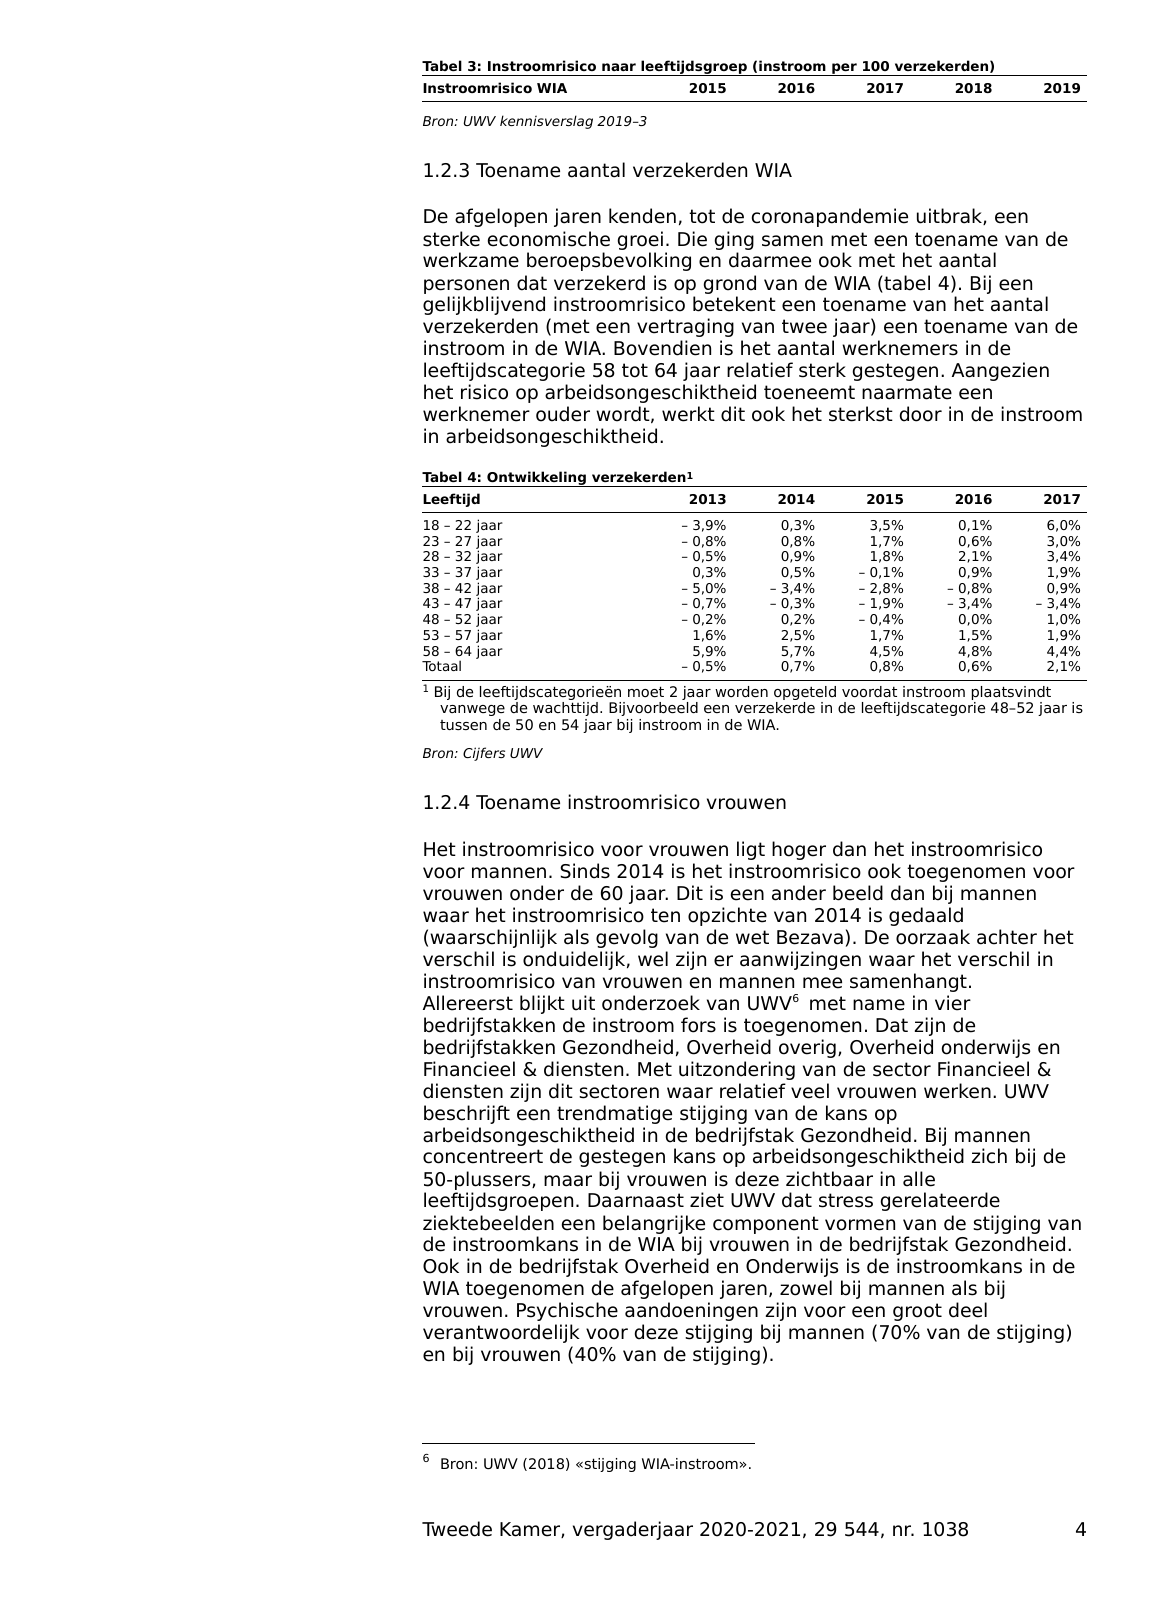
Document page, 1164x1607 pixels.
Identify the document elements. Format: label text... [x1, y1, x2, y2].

table_cell 4,8% [910, 644, 998, 659]
table_cell 5,9% [644, 644, 732, 659]
table_cell 0,6% [910, 534, 998, 549]
table_cell 2,5% [732, 628, 821, 643]
table_cell 3,0% [998, 534, 1087, 549]
table_cell – 3,4% [732, 581, 821, 596]
subtitle 1.2.4 Toename instroomrisico vrouwen [422, 792, 1087, 814]
table_cell 1,7% [821, 534, 909, 549]
table_cell 4,4% [998, 644, 1087, 659]
table_cell – 0,2% [644, 612, 732, 628]
table_cell Instroomrisico WIA [422, 76, 644, 101]
table_cell 2017 [821, 76, 909, 101]
table_cell 1,0% [998, 612, 1087, 628]
table_cell 0,5% [732, 565, 821, 581]
table_cell 2,1% [998, 659, 1087, 680]
table_cell 1,8% [821, 549, 909, 565]
table_cell 2018 [910, 76, 998, 101]
table_cell Totaal [422, 659, 644, 680]
table_cell 0,1% [910, 513, 998, 533]
table_cell 33 – 37 jaar [422, 565, 644, 581]
table_cell – 0,1% [821, 565, 909, 581]
table_cell – 0,8% [644, 534, 732, 549]
table_cell 2017 [998, 487, 1087, 512]
table_cell 2014 [732, 487, 821, 512]
table_cell 1,9% [998, 565, 1087, 581]
table_cell 2019 [998, 76, 1087, 101]
table_cell 0,9% [998, 581, 1087, 596]
table_cell 4,5% [821, 644, 909, 659]
table_cell – 3,9% [644, 513, 732, 533]
table_cell 1,7% [821, 628, 909, 643]
table_header Tabel 4: Ontwikkeling verzekerden1 [422, 470, 1087, 486]
table_cell 2015 [644, 76, 732, 101]
text Allereerst blijkt uit onderzoek van UWV met name in vier bedrijfstakken de instroom fors is toegenomen. Dat zijn de bedrijfstakken Gezondheid, Overheid overig, Overheid onderwijs en Financieel & diensten. Met uitzondering van de sector Financieel & diensten zijn dit sectoren waar relatief veel vrouwen werken. UWV beschrijft een trendmatige stijging van de kans op arbeidsongeschiktheid in de bedrijfstak Gezondheid. Bij mannen concentreert de gestegen kans op arbeidsongeschiktheid zich bij de 50-plussers, maar bij vrouwen is deze zichtbaar in alle leeftijdsgroepen. Daarnaast ziet UWV dat stress gerelateerde ziektebeelden een belangrijke component vormen van de stijging van de instroomkans in de WIA bij vrouwen in de bedrijfstak Gezondheid. Ook in de bedrijfstak Overheid en Onderwijs is de instroomkans in de WIA toegenomen de afgelopen jaren, zowel bij mannen als bij vrouwen. Psychische aandoeningen zijn voor een groot deel verantwoordelijk voor deze stijging bij mannen (70% van de stijging) en bij vrouwen (40% van de stijging). [422, 993, 1087, 1366]
table_header Tabel 3: Instroomrisico naar leeftijdsgroep (instroom per 100 verzekerden) [422, 59, 1087, 75]
table_cell 0,8% [732, 534, 821, 549]
table_cell – 3,4% [910, 596, 998, 612]
table_cell 0,6% [910, 659, 998, 680]
subtitle 1.2.3 Toename aantal verzekerden WIA [422, 159, 1087, 181]
table_cell 2013 [644, 487, 732, 512]
table_cell 43 – 47 jaar [422, 596, 644, 612]
table_cell 0,3% [644, 565, 732, 581]
table_cell – 5,0% [644, 581, 732, 596]
table_cell Bron: UWV kennisverslag 2019–3 [422, 102, 1087, 129]
text Het instroomrisico voor vrouwen ligt hoger dan het instroomrisico voor mannen. Sinds 2014 is het instroomrisico ook toegenomen voor vrouwen onder de 60 jaar. Dit is een ander beeld dan bij mannen waar het instroomrisico ten opzichte van 2014 is gedaald (waarschijnlijk als gevolg van de wet Bezava). De oorzaak achter het verschil is onduidelijk, wel zijn er aanwijzingen waar het verschil in instroomrisico van vrouwen en mannen mee samenhangt. [422, 839, 1087, 993]
table_cell 0,9% [732, 549, 821, 565]
table_cell 0,2% [732, 612, 821, 628]
table_cell 1,5% [910, 628, 998, 643]
table_cell 48 – 52 jaar [422, 612, 644, 628]
table_cell – 0,7% [644, 596, 732, 612]
table_cell 3,5% [821, 513, 909, 533]
table_cell – 0,3% [732, 596, 821, 612]
table_cell 5,7% [732, 644, 821, 659]
table_cell – 1,9% [821, 596, 909, 612]
table_cell – 2,8% [821, 581, 909, 596]
table_cell 0,9% [910, 565, 998, 581]
table_cell 53 – 57 jaar [422, 628, 644, 643]
table_cell 6,0% [998, 513, 1087, 533]
table_cell 18 – 22 jaar [422, 513, 644, 533]
table_cell 2016 [732, 76, 821, 101]
table_cell 1,9% [998, 628, 1087, 643]
table_cell 0,0% [910, 612, 998, 628]
table_cell 0,8% [821, 659, 909, 680]
table_cell 2016 [910, 487, 998, 512]
table_cell 2015 [821, 487, 909, 512]
text Bron: UWV (2018) «stijging WIA-instroom». [422, 1452, 1087, 1474]
table_cell 3,4% [998, 549, 1087, 565]
table_cell 28 – 32 jaar [422, 549, 644, 565]
table_cell 58 – 64 jaar [422, 644, 644, 659]
table_cell 1,6% [644, 628, 732, 643]
table_cell 38 – 42 jaar [422, 581, 644, 596]
text De afgelopen jaren kenden, tot de coronapandemie uitbrak, een sterke economische groei. Die ging samen met een toename van de werkzame beroepsbevolking en daarmee ook met het aantal personen dat verzekerd is op grond van de WIA (tabel 4). Bij een gelijkblijvend instroomrisico betekent een toename van het aantal verzekerden (met een vertraging van twee jaar) een toename van de instroom in de WIA. Bovendien is het aantal werknemers in de leeftijdscategorie 58 tot 64 jaar relatief sterk gestegen. Aangezien het risico op arbeidsongeschiktheid toeneemt naarmate een werknemer ouder wordt, werkt dit ook het sterkst door in de instroom in arbeidsongeschiktheid. [422, 206, 1087, 448]
table_cell 0,7% [732, 659, 821, 680]
table_cell – 0,4% [821, 612, 909, 628]
table_cell – 0,5% [644, 659, 732, 680]
table_cell – 0,8% [910, 581, 998, 596]
table_cell 0,3% [732, 513, 821, 533]
table_cell – 3,4% [998, 596, 1087, 612]
table_cell 2,1% [910, 549, 998, 565]
table_cell 23 – 27 jaar [422, 534, 644, 549]
table_cell Leeftijd [422, 487, 644, 512]
table_cell 1 Bij de leeftijdscategorieën moet 2 jaar worden opgeteld voordat instroom plaatsvindt vanwege de wachttijd. Bijvoorbeeld een verzekerde in de leeftijdscategorie 48–52 jaar is tussen de 50 en 54 jaar bij instroom in de WIA. Bron: Cijfers UWV [422, 681, 1087, 762]
table_cell – 0,5% [644, 549, 732, 565]
